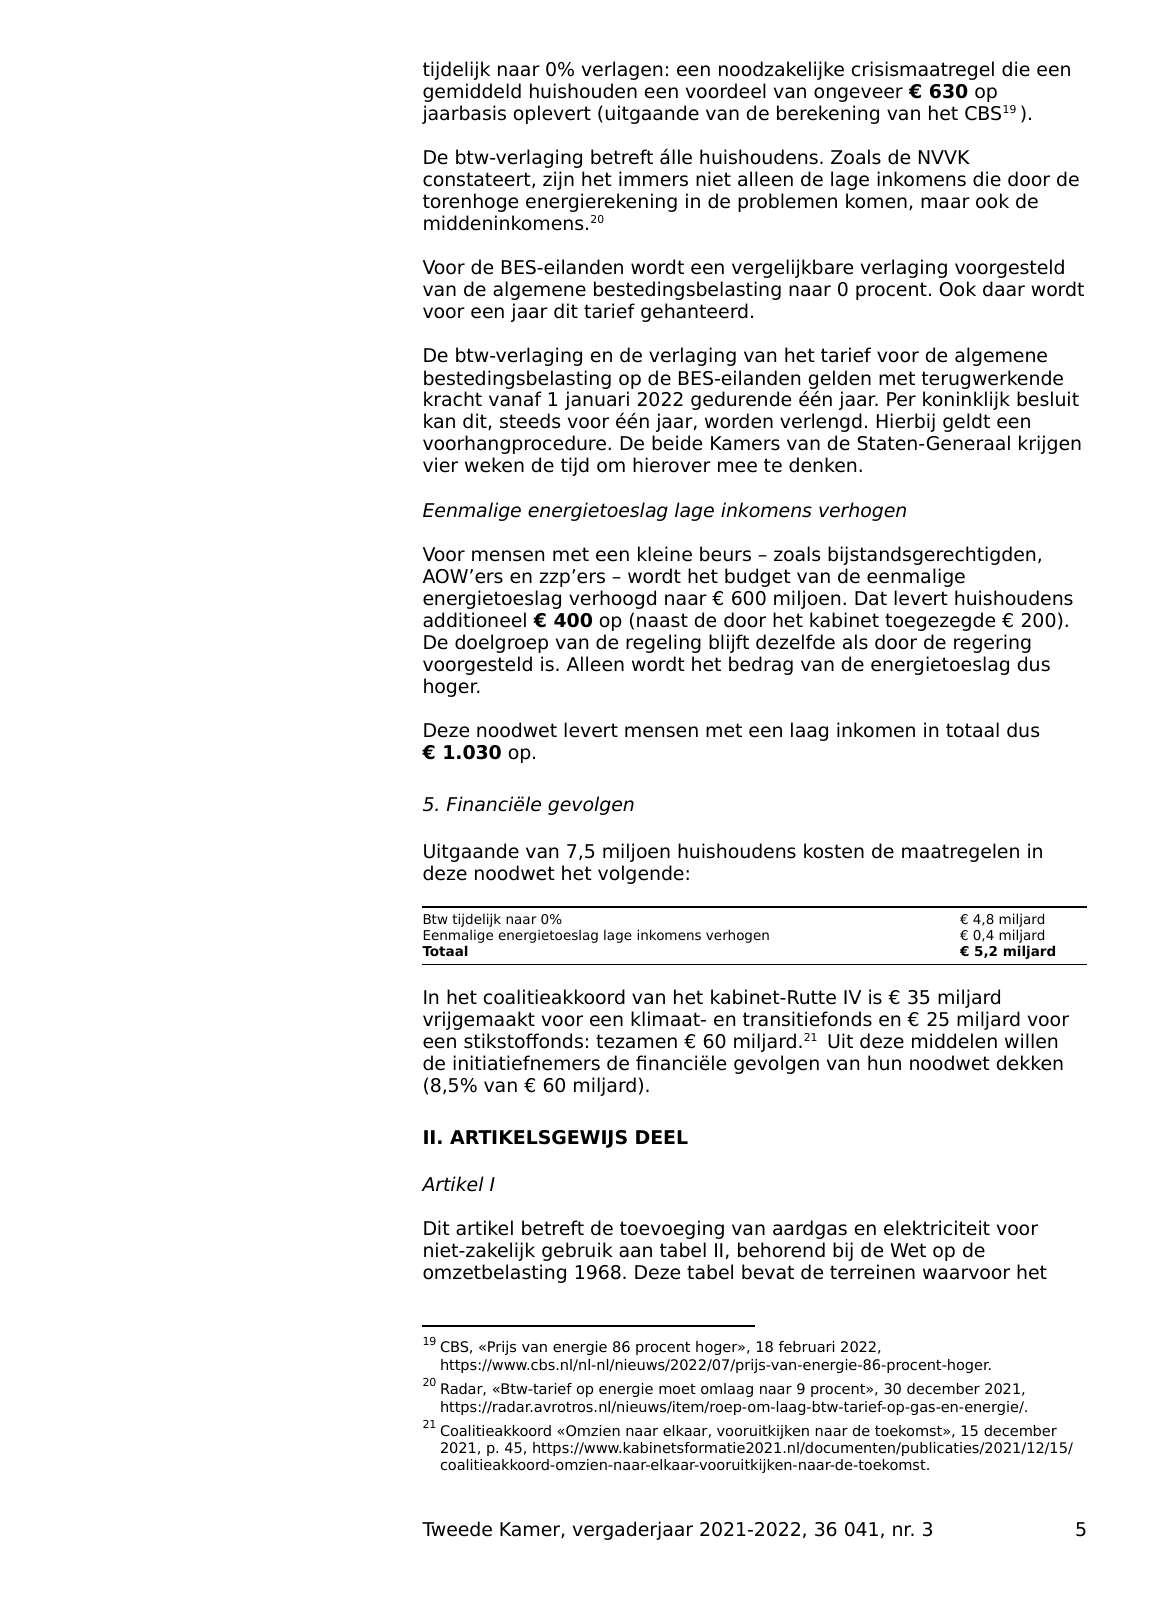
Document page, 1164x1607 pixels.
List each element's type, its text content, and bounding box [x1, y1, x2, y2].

text CBS, «Prijs van energie 86 procent hoger», 18 februari 2022, https://www.cbs.nl/nl-nl/nieuws/2022/07/prijs-van-energie-86-procent-hoger. [422, 1335, 1087, 1374]
subtitle Artikel I [422, 1174, 1087, 1196]
subtitle II. ARTIKELSGEWIJS DEEL [422, 1127, 1087, 1149]
text tijdelijk naar 0% verlagen: een noodzakelijke crisismaatregel die een gemiddeld huishouden een voordeel van ongeveer € 630 op jaarbasis oplevert (uitgaande van de berekening van het CBS). [422, 59, 1087, 125]
table_cell Totaal [422, 944, 954, 964]
text De btw-verlaging betreft álle huishoudens. Zoals de NVVK constateert, zijn het immers niet alleen de lage inkomens die door de torenhoge energierekening in de problemen komen, maar ook de middeninkomens. [422, 147, 1087, 235]
subtitle 5. Financiële gevolgen [422, 794, 1087, 816]
text Voor de BES-eilanden wordt een vergelijkbare verlaging voorgesteld van de algemene bestedingsbelasting naar 0 procent. Ook daar wordt voor een jaar dit tarief gehanteerd. [422, 257, 1087, 323]
text Deze noodwet levert mensen met een laag inkomen in totaal dus € 1.030 op. [422, 720, 1087, 764]
table_cell € 5,2 miljard [954, 944, 1087, 964]
table_cell Eenmalige energietoeslag lage inkomens verhogen [422, 928, 954, 944]
subtitle Eenmalige energietoeslag lage inkomens verhogen [422, 499, 1087, 521]
table_cell € 0,4 miljard [954, 928, 1087, 944]
text Uitgaande van 7,5 miljoen huishoudens kosten de maatregelen in deze noodwet het volgende: [422, 841, 1087, 884]
text Coalitieakkoord «Omzien naar elkaar, vooruitkijken naar de toekomst», 15 december 2021, p. 45, https://www.kabinetsformatie2021.nl/documenten/publicaties/2021/12/15/coalitieakkoord-omzien-naar-elkaar-vooruitkijken-naar-de-toekomst. [422, 1418, 1087, 1474]
text Radar, «Btw-tarief op energie moet omlaag naar 9 procent», 30 december 2021, https://radar.avrotros.nl/nieuws/item/roep-om-laag-btw-tarief-op-gas-en-energie/. [422, 1377, 1087, 1416]
text In het coalitieakkoord van het kabinet-Rutte IV is € 35 miljard vrijgemaakt voor een klimaat- en transitiefonds en € 25 miljard voor een stikstoffonds: tezamen € 60 miljard. Uit deze middelen willen de initiatiefnemers de financiële gevolgen van hun noodwet dekken (8,5% van € 60 miljard). [422, 987, 1087, 1097]
table_header Btw tijdelijk naar 0% [422, 908, 954, 928]
text Dit artikel betreft de toevoeging van aardgas en elektriciteit voor niet-zakelijk gebruik aan tabel II, behorend bij de Wet op de omzetbelasting 1968. Deze tabel bevat de terreinen waarvoor het [422, 1218, 1087, 1284]
text De btw-verlaging en de verlaging van het tarief voor de algemene bestedingsbelasting op de BES-eilanden gelden met terugwerkende kracht vanaf 1 januari 2022 gedurende één jaar. Per koninklijk besluit kan dit, steeds voor één jaar, worden verlengd. Hierbij geldt een voorhangprocedure. De beide Kamers van de Staten-Generaal krijgen vier weken de tijd om hierover mee te denken. [422, 345, 1087, 477]
table_header € 4,8 miljard [954, 908, 1087, 928]
text Voor mensen met een kleine beurs – zoals bijstandsgerechtigden, AOW’ers en zzp’ers – wordt het budget van de eenmalige energietoeslag verhoogd naar € 600 miljoen. Dat levert huishoudens additioneel € 400 op (naast de door het kabinet toegezegde € 200). De doelgroep van de regeling blijft dezelfde als door de regering voorgesteld is. Alleen wordt het bedrag van de energietoeslag dus hoger. [422, 544, 1087, 697]
